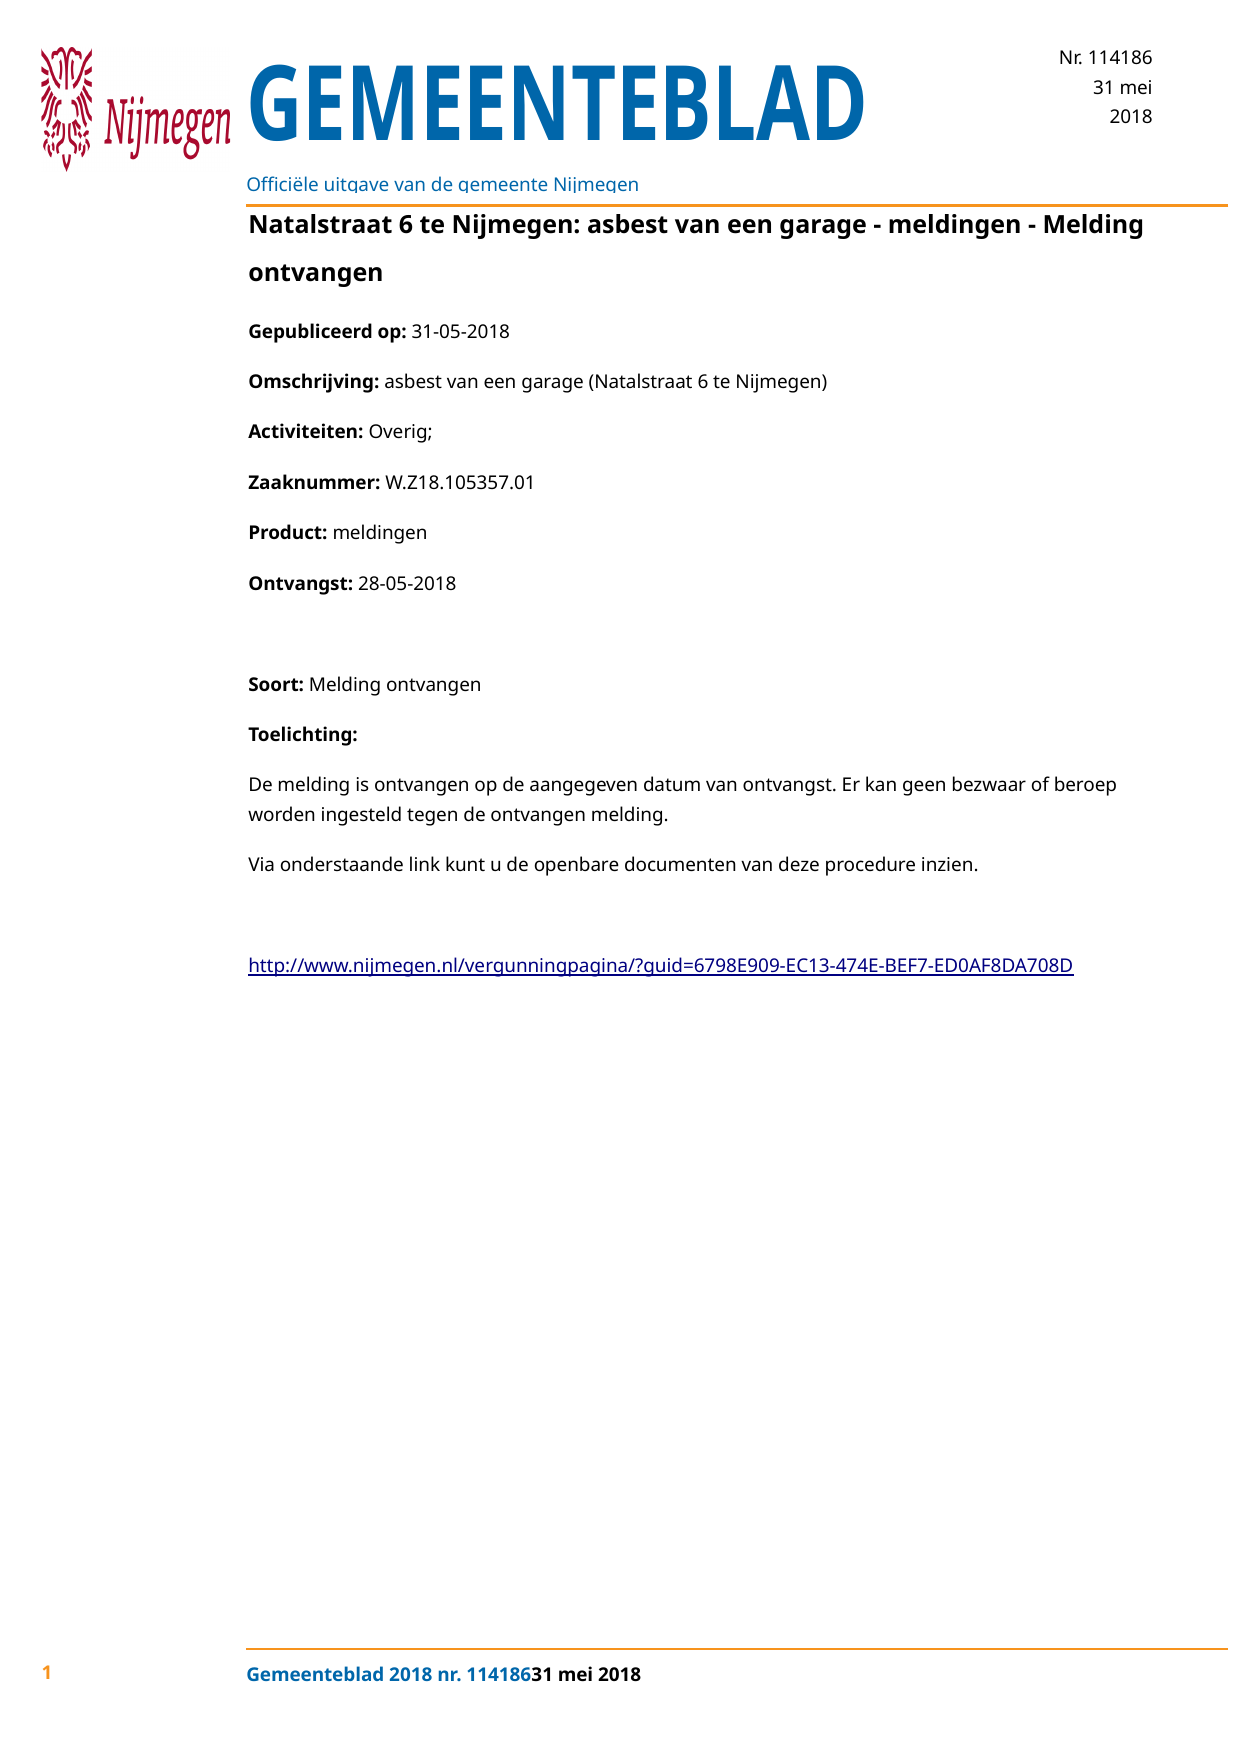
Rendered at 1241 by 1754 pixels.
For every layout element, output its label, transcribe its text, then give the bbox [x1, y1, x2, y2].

picture [41, 47, 231, 172]
text Ontvangst: 28-05-2018 [248, 570, 1152, 596]
text Toelichting: [248, 721, 1152, 747]
text Zaaknummer: W.Z18.105357.01 [248, 469, 1152, 495]
text http://www.nijmegen.nl/vergunningpagina/?guid=6798E909-EC13-474E-BEF7-ED0AF8DA708D [248, 952, 1152, 978]
text Gepubliceerd op: 31-05-2018 [248, 318, 1152, 344]
text Product: meldingen [248, 519, 1152, 545]
text Activiteiten: Overig; [248, 419, 1152, 444]
text Soort: Melding ontvangen [248, 671, 1152, 697]
text Natalstraat 6 te Nijmegen: asbest van een garage - meldingen - Melding ontvangen [248, 207, 1152, 288]
text De melding is ontvangen op de aangegeven datum van ontvangst. Er kan geen bezwaar of beroep worden ingesteld tegen de ontvangen melding. [248, 772, 1152, 827]
text Omschrijving: asbest van een garage (Natalstraat 6 te Nijmegen) [248, 368, 1152, 394]
text Via onderstaande link kunt u de openbare documenten van deze procedure inzien. [248, 852, 1152, 877]
